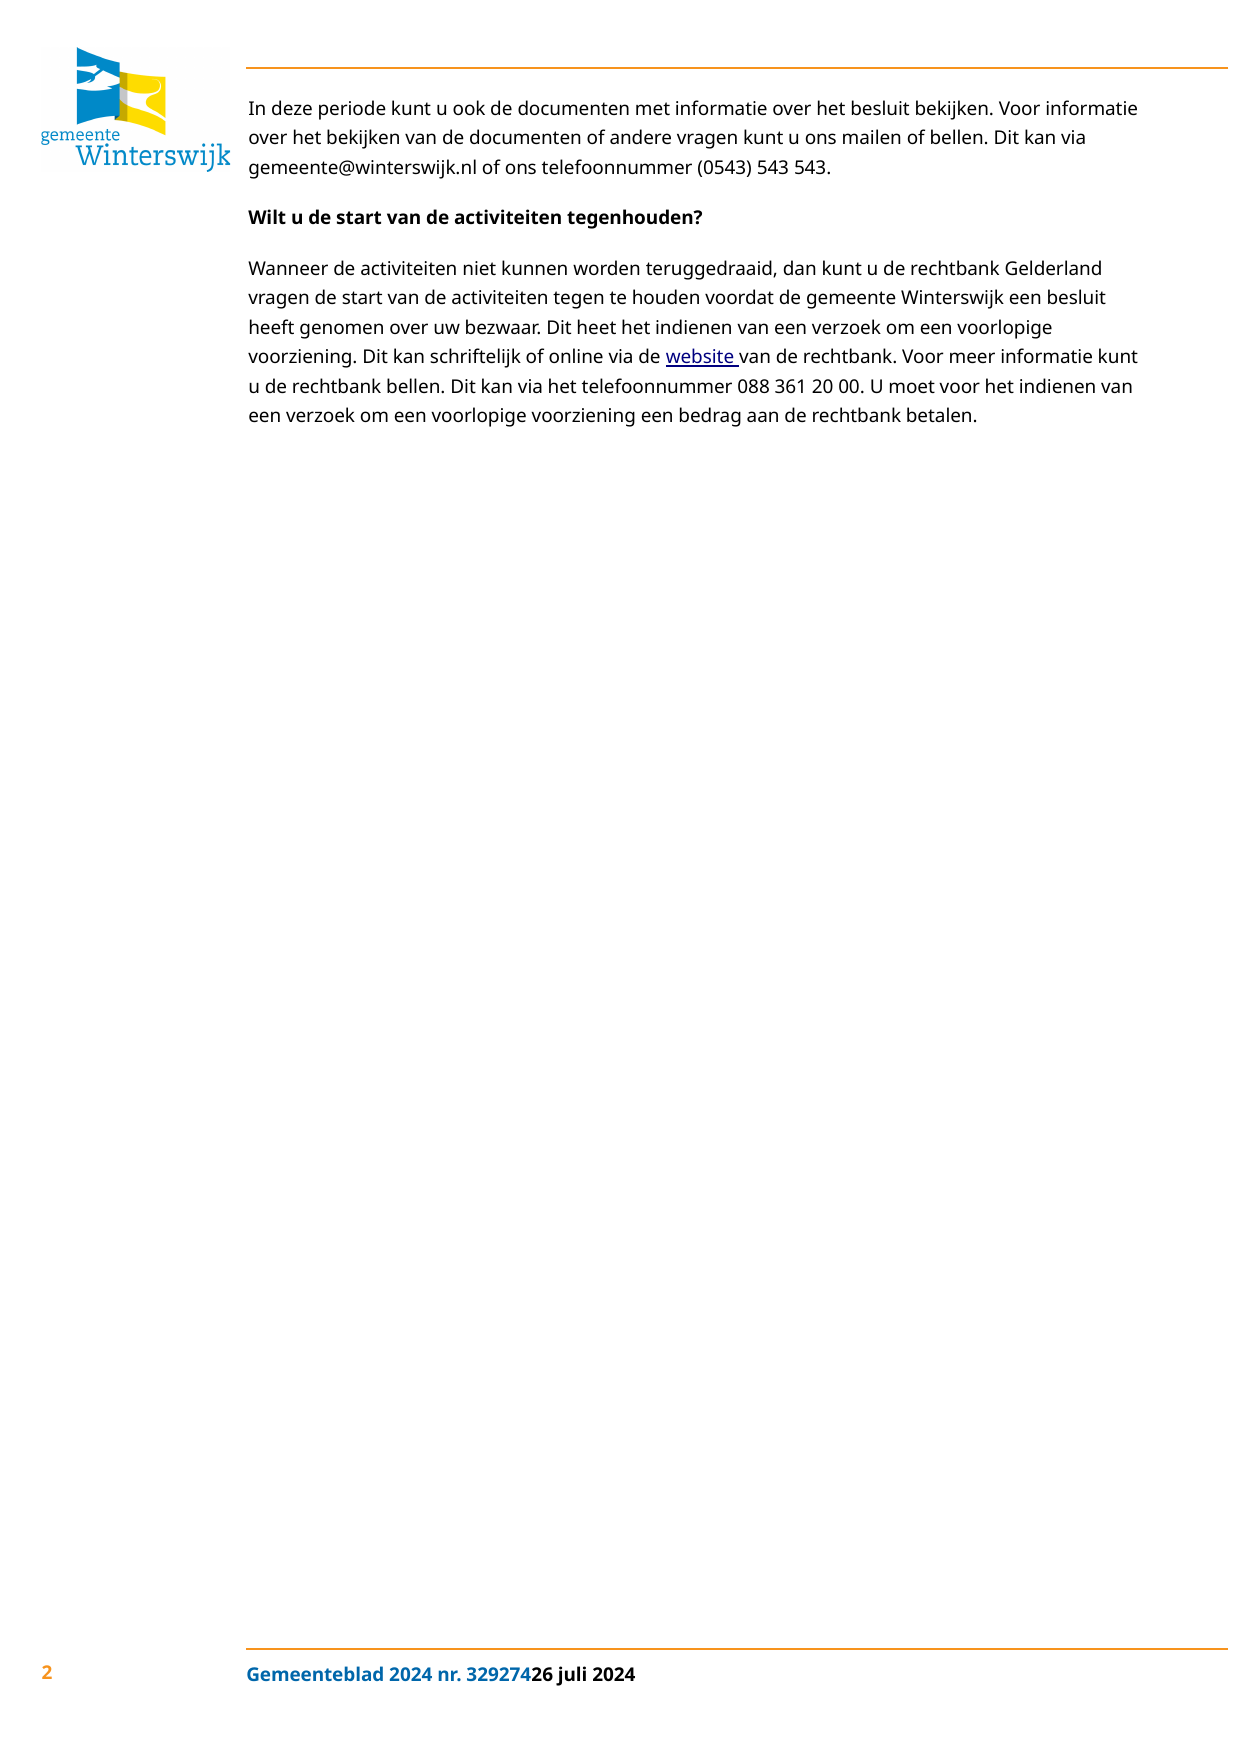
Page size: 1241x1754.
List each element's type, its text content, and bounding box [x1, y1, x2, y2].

picture [225, 153, 231, 162]
picture [41, 47, 231, 172]
text Wilt u de start van de activiteiten tegenhouden? [248, 204, 1152, 230]
text Wanneer de activiteiten niet kunnen worden teruggedraaid, dan kunt u de rechtbank Gelderland vragen de start van de activiteiten tegen te houden voordat de gemeente Winterswijk een besluit heeft genomen over uw bezwaar. Dit heet het indienen van een verzoek om een voorlopige voorziening. Dit kan schriftelijk of online via de website van de rechtbank. Voor meer informatie kunt u de rechtbank bellen. Dit kan via het telefoonnummer 088 361 20 00. U moet voor het indienen van een verzoek om een voorlopige voorziening een bedrag aan de rechtbank betalen. [248, 255, 1152, 428]
text In deze periode kunt u ook de documenten met informatie over het besluit bekijken. Voor informatie over het bekijken van de documenten of andere vragen kunt u ons mailen of bellen. Dit kan via gemeente@winterswijk.nl of ons telefoonnummer (0543) 543 543. [248, 95, 1152, 180]
